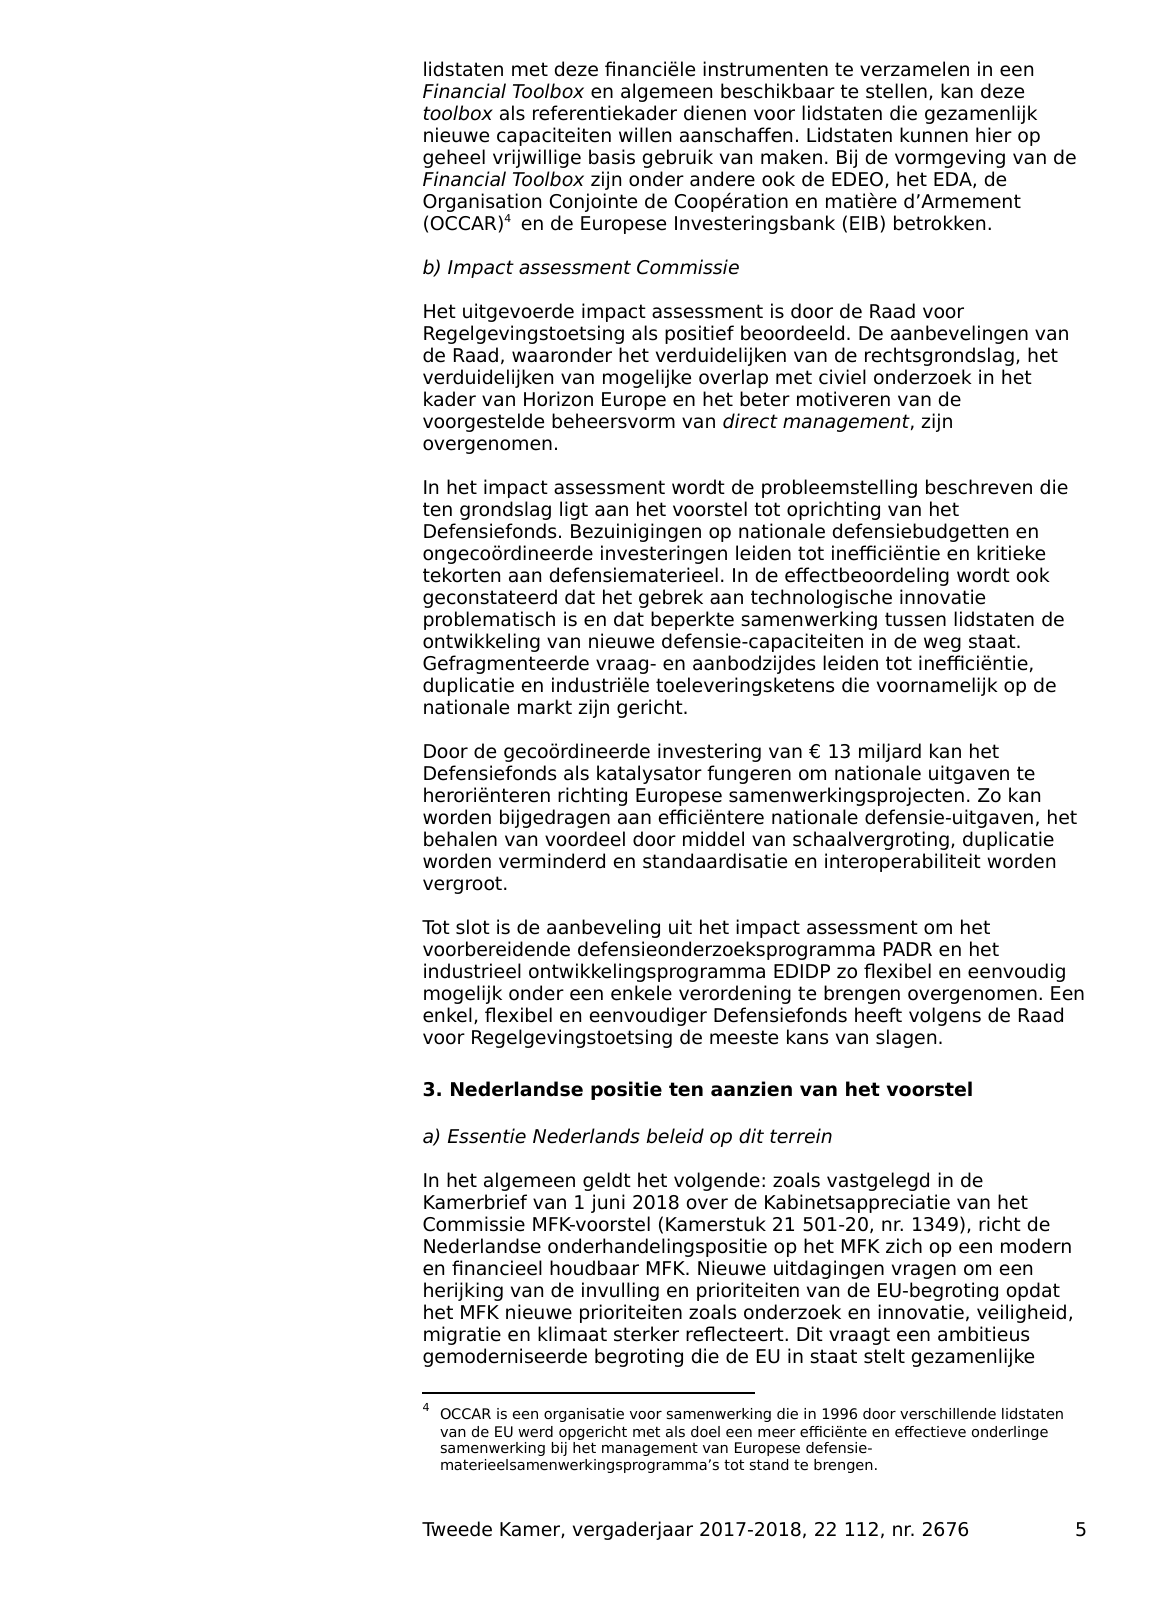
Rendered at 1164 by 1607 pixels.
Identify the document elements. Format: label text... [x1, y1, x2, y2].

text Door de gecoördineerde investering van € 13 miljard kan het Defensiefonds als katalysator fungeren om nationale uitgaven te heroriënteren richting Europese samenwerkingsprojecten. Zo kan worden bijgedragen aan efficiëntere nationale defensie-uitgaven, het behalen van voordeel door middel van schaalvergroting, duplicatie worden verminderd en standaardisatie en interoperabiliteit worden vergroot. [422, 741, 1087, 895]
text lidstaten met deze financiële instrumenten te verzamelen in een Financial Toolbox en algemeen beschikbaar te stellen, kan deze toolbox als referentiekader dienen voor lidstaten die gezamenlijk nieuwe capaciteiten willen aanschaffen. Lidstaten kunnen hier op geheel vrijwillige basis gebruik van maken. Bij de vormgeving van de Financial Toolbox zijn onder andere ook de EDEO, het EDA, de Organisation Conjointe de Coopération en matière d’Armement (OCCAR) en de Europese Investeringsbank (EIB) betrokken. [422, 59, 1087, 235]
subtitle a) Essentie Nederlands beleid op dit terrein [422, 1126, 1087, 1148]
text Het uitgevoerde impact assessment is door de Raad voor Regelgevingstoetsing als positief beoordeeld. De aanbevelingen van de Raad, waaronder het verduidelijken van de rechtsgrondslag, het verduidelijken van mogelijke overlap met civiel onderzoek in het kader van Horizon Europe en het beter motiveren van de voorgestelde beheersvorm van direct management, zijn overgenomen. [422, 301, 1087, 455]
subtitle 3. Nederlandse positie ten aanzien van het voorstel [422, 1079, 1087, 1101]
text In het algemeen geldt het volgende: zoals vastgelegd in de Kamerbrief van 1 juni 2018 over de Kabinetsappreciatie van het Commissie MFK-voorstel (Kamerstuk 21 501-20, nr. 1349), richt de Nederlandse onderhandelingspositie op het MFK zich op een modern en financieel houdbaar MFK. Nieuwe uitdagingen vragen om een herijking van de invulling en prioriteiten van de EU-begroting opdat het MFK nieuwe prioriteiten zoals onderzoek en innovatie, veiligheid, migratie en klimaat sterker reflecteert. Dit vraagt een ambitieus gemoderniseerde begroting die de EU in staat stelt gezamenlijke [422, 1170, 1087, 1368]
text Tot slot is de aanbeveling uit het impact assessment om het voorbereidende defensieonderzoeksprogramma PADR en het industrieel ontwikkelingsprogramma EDIDP zo flexibel en eenvoudig mogelijk onder een enkele verordening te brengen overgenomen. Een enkel, flexibel en eenvoudiger Defensiefonds heeft volgens de Raad voor Regelgevingstoetsing de meeste kans van slagen. [422, 917, 1087, 1049]
text In het impact assessment wordt de probleemstelling beschreven die ten grondslag ligt aan het voorstel tot oprichting van het Defensiefonds. Bezuinigingen op nationale defensiebudgetten en ongecoördineerde investeringen leiden tot inefficiëntie en kritieke tekorten aan defensiematerieel. In de effectbeoordeling wordt ook geconstateerd dat het gebrek aan technologische innovatie problematisch is en dat beperkte samenwerking tussen lidstaten de ontwikkeling van nieuwe defensie-capaciteiten in de weg staat. Gefragmenteerde vraag- en aanbodzijdes leiden tot inefficiëntie, duplicatie en industriële toeleveringsketens die voornamelijk op de nationale markt zijn gericht. [422, 477, 1087, 719]
text OCCAR is een organisatie voor samenwerking die in 1996 door verschillende lidstaten van de EU werd opgericht met als doel een meer efficiënte en effectieve onderlinge samenwerking bij het management van Europese defensie-materieelsamenwerkingsprogramma’s tot stand te brengen. [422, 1402, 1087, 1474]
subtitle b) Impact assessment Commissie [422, 257, 1087, 279]
